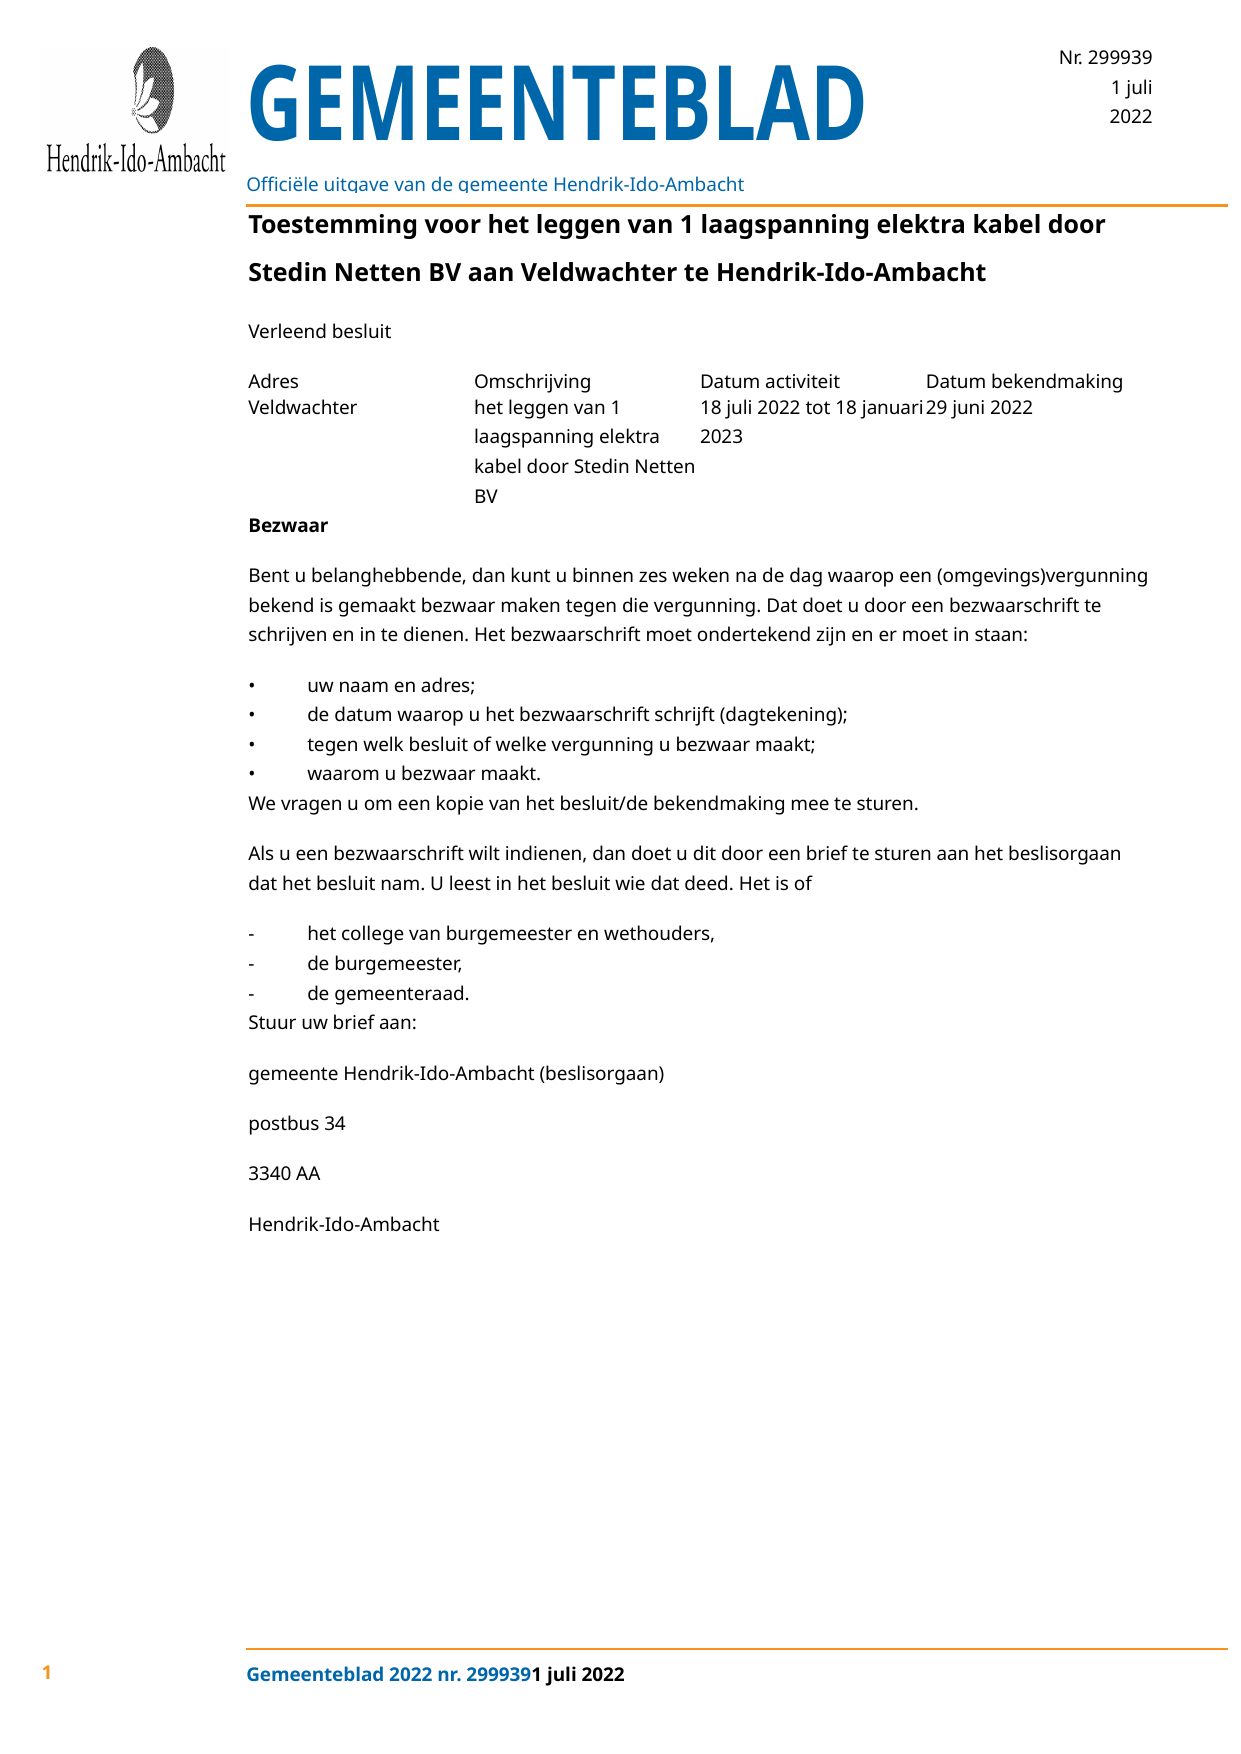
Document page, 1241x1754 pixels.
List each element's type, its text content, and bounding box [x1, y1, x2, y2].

list tegen welk besluit of welke vergunning u bezwaar maakt; [248, 731, 1152, 757]
table_cell 29 juni 2022 [926, 394, 1152, 509]
text Toestemming voor het leggen van 1 laagspanning elektra kabel door Stedin Netten BV aan Veldwachter te Hendrik-Ido-Ambacht [248, 207, 1152, 288]
list het college van burgemeester en wethouders, [248, 921, 1152, 946]
text Hendrik-Ido-Ambacht [248, 1211, 1152, 1237]
list waarom u bezwaar maakt. [248, 761, 1152, 786]
text postbus 34 [248, 1110, 1152, 1136]
text Stuur uw brief aan: [248, 1009, 1152, 1035]
list uw naam en adres; [248, 672, 1152, 698]
table_header Datum activiteit [700, 369, 926, 394]
text Bezwaar [248, 512, 1152, 538]
table_cell Veldwachter [248, 394, 474, 509]
table_cell het leggen van 1 laagspanning elektra kabel door Stedin Netten BV [474, 394, 700, 509]
table_header Datum bekendmaking [926, 369, 1152, 394]
text 3340 AA [248, 1161, 1152, 1186]
text Als u een bezwaarschrift wilt indienen, dan doet u dit door een brief te sturen aan het beslisorgaan dat het besluit nam. U leest in het besluit wie dat deed. Het is of [248, 841, 1152, 896]
table_cell 18 juli 2022 tot 18 januari 2023 [700, 394, 926, 509]
text Verleend besluit [248, 318, 1152, 344]
text gemeente Hendrik-Ido-Ambacht (beslisorgaan) [248, 1060, 1152, 1086]
list de datum waarop u het bezwaarschrift schrijft (dagtekening); [248, 701, 1152, 727]
list de gemeenteraad. [248, 980, 1152, 1006]
list de burgemeester, [248, 950, 1152, 976]
table_header Omschrijving [474, 369, 700, 394]
text We vragen u om een kopie van het besluit/de bekendmaking mee te sturen. [248, 790, 1152, 816]
picture [41, 47, 231, 172]
text Bent u belanghebbende, dan kunt u binnen zes weken na de dag waarop een (omgevings)vergunning bekend is gemaakt bezwaar maken tegen die vergunning. Dat doet u door een bezwaarschrift te schrijven en in te dienen. Het bezwaarschrift moet ondertekend zijn en er moet in staan: [248, 562, 1152, 647]
table_header Adres [248, 369, 474, 394]
